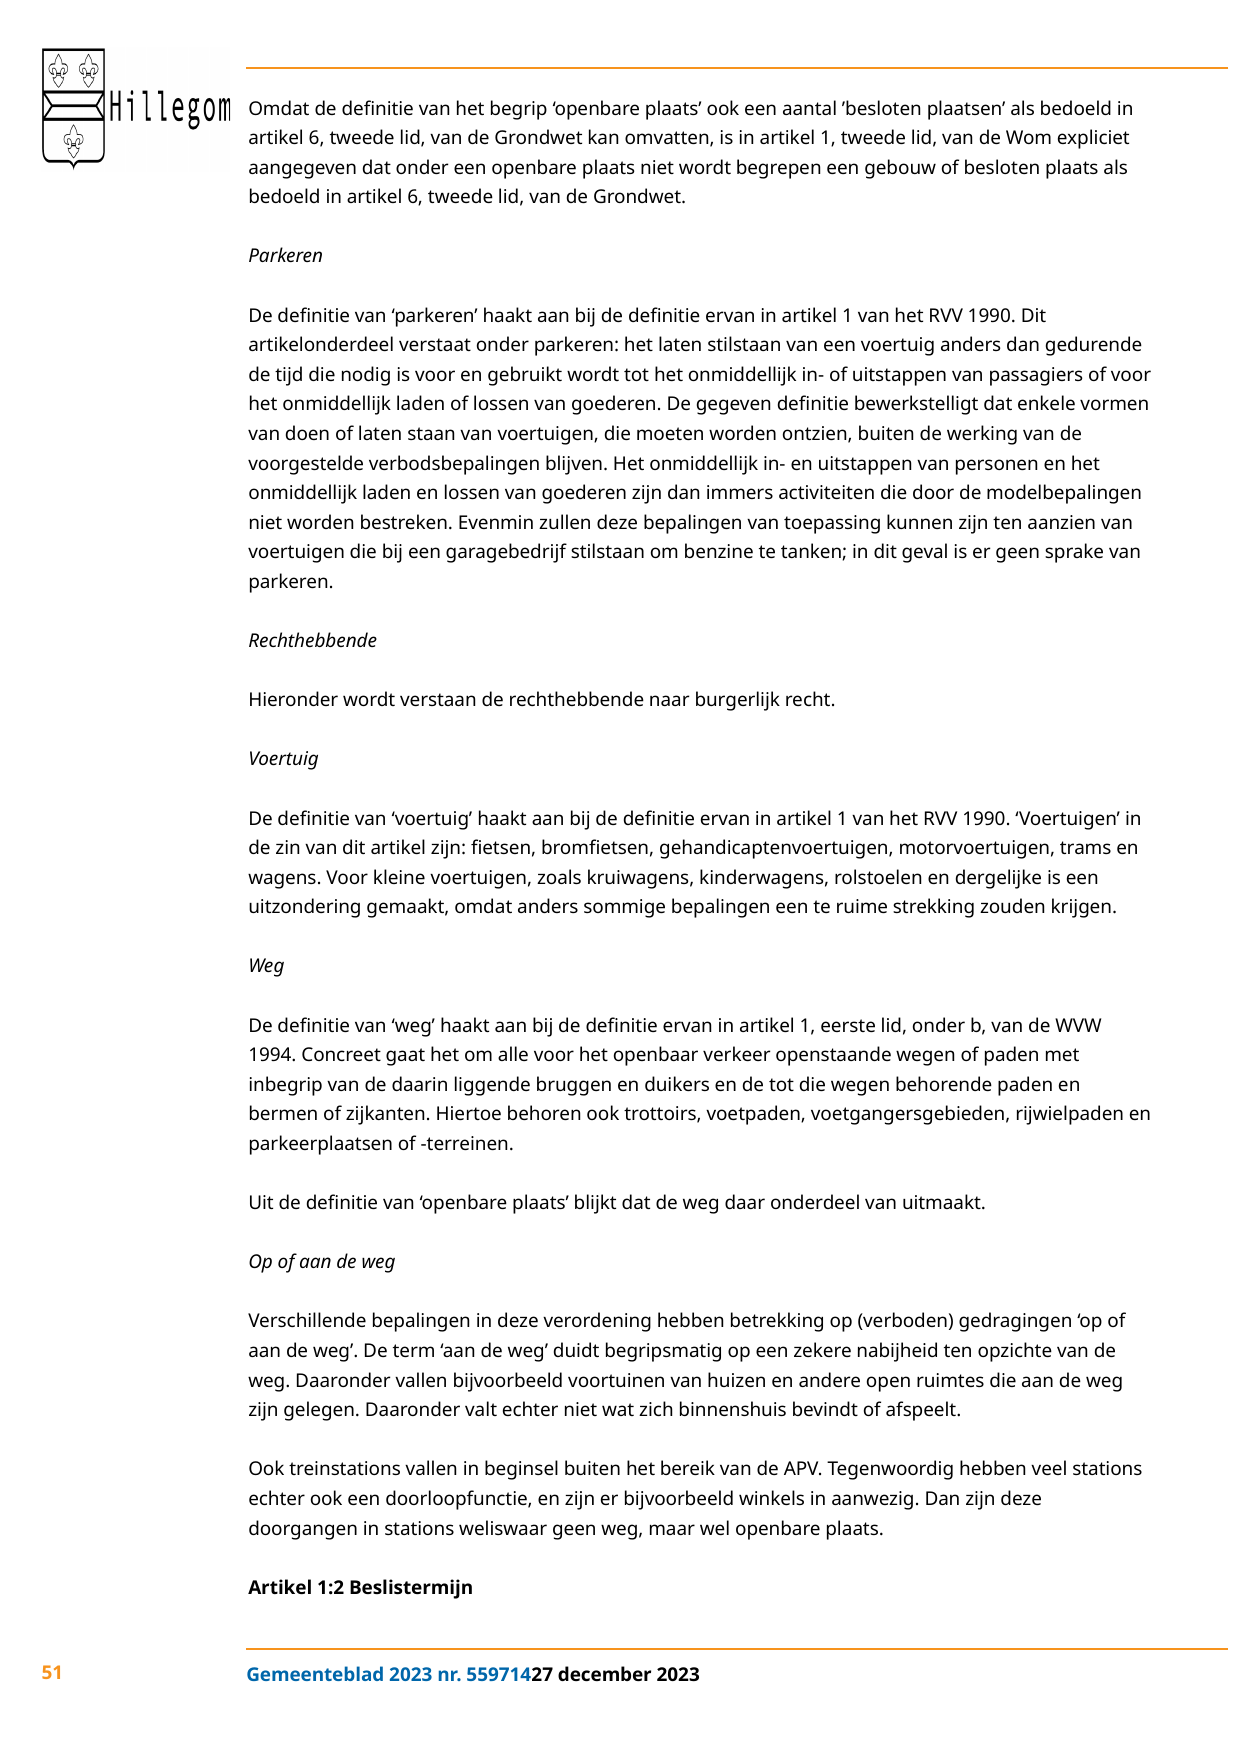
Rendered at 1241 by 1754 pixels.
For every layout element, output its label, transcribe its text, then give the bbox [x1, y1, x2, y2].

text Op of aan de weg [248, 1248, 1152, 1274]
text De definitie van ‘weg’ haakt aan bij de definitie ervan in artikel 1, eerste lid, onder b, van de WVW 1994. Concreet gaat het om alle voor het openbaar verkeer openstaande wegen of paden met inbegrip van de daarin liggende bruggen en duikers en de tot die wegen behorende paden en bermen of zijkanten. Hiertoe behoren ook trottoirs, voetpaden, voetgangersgebieden, rijwielpaden en parkeerplaatsen of -terreinen. [248, 1012, 1152, 1156]
text Ook treinstations vallen in beginsel buiten het bereik van de APV. Tegenwoordig hebben veel stations echter ook een doorloopfunctie, en zijn er bijvoorbeeld winkels in aanwezig. Dan zijn deze doorgangen in stations weliswaar geen weg, maar wel openbare plaats. [248, 1456, 1152, 1541]
text Omdat de definitie van het begrip ‘openbare plaats’ ook een aantal ’besloten plaatsen’ als bedoeld in artikel 6, tweede lid, van de Grondwet kan omvatten, is in artikel 1, tweede lid, van de Wom expliciet aangegeven dat onder een openbare plaats niet wordt begrepen een gebouw of besloten plaats als bedoeld in artikel 6, tweede lid, van de Grondwet. [248, 95, 1152, 209]
text Artikel 1:2 Beslistermijn [248, 1574, 1152, 1600]
text De definitie van ‘voertuig’ haakt aan bij de definitie ervan in artikel 1 van het RVV 1990. ‘Voertuigen’ in de zin van dit artikel zijn: fietsen, bromfietsen, gehandicaptenvoertuigen, motorvoertuigen, trams en wagens. Voor kleine voertuigen, zoals kruiwagens, kinderwagens, rolstoelen en dergelijke is een uitzondering gemaakt, omdat anders sommige bepalingen een te ruime strekking zouden krijgen. [248, 805, 1152, 919]
picture [41, 47, 231, 172]
text Voertuig [248, 746, 1152, 771]
text De definitie van ‘parkeren’ haakt aan bij de definitie ervan in artikel 1 van het RVV 1990. Dit artikelonderdeel verstaat onder parkeren: het laten stilstaan van een voertuig anders dan gedurende de tijd die nodig is voor en gebruikt wordt tot het onmiddellijk in- of uitstappen van passagiers of voor het onmiddellijk laden of lossen van goederen. De gegeven definitie bewerkstelligt dat enkele vormen van doen of laten staan van voertuigen, die moeten worden ontzien, buiten de werking van de voorgestelde verbodsbepalingen blijven. Het onmiddellijk in- en uitstappen van personen en het onmiddellijk laden en lossen van goederen zijn dan immers activiteiten die door de modelbepalingen niet worden bestreken. Evenmin zullen deze bepalingen van toepassing kunnen zijn ten aanzien van voertuigen die bij een garagebedrijf stilstaan om benzine te tanken; in dit geval is er geen sprake van parkeren. [248, 302, 1152, 594]
text Rechthebbende [248, 627, 1152, 653]
text Weg [248, 953, 1152, 978]
text Parkeren [248, 243, 1152, 268]
text Uit de definitie van ‘openbare plaats’ blijkt dat de weg daar onderdeel van uitmaakt. [248, 1189, 1152, 1215]
text Verschillende bepalingen in deze verordening hebben betrekking op (verboden) gedragingen ‘op of aan de weg’. De term ‘aan de weg’ duidt begripsmatig op een zekere nabijheid ten opzichte van de weg. Daaronder vallen bijvoorbeeld voortuinen van huizen en andere open ruimtes die aan de weg zijn gelegen. Daaronder valt echter niet wat zich binnenshuis bevindt of afspeelt. [248, 1308, 1152, 1422]
text Hieronder wordt verstaan de rechthebbende naar burgerlijk recht. [248, 686, 1152, 712]
